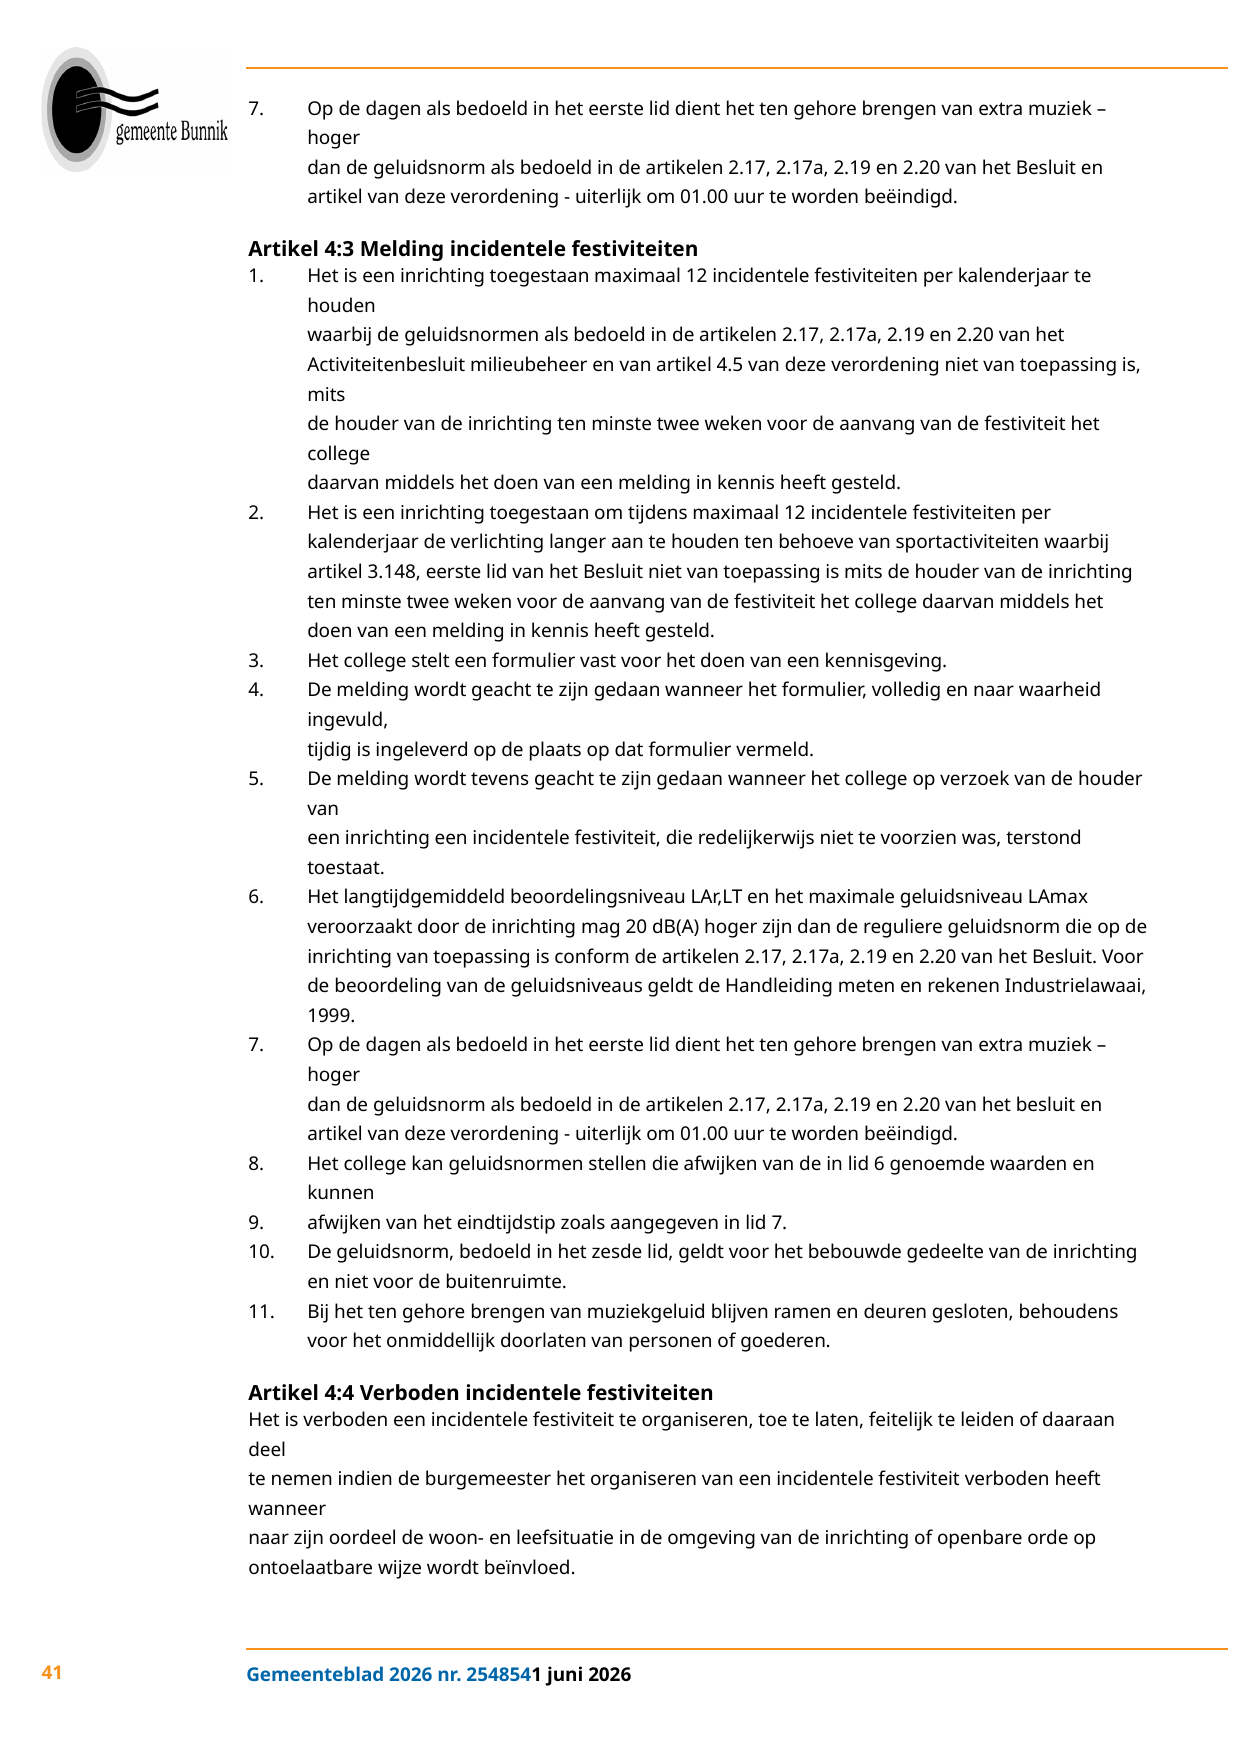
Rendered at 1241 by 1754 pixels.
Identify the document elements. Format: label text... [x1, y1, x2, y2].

list Op de dagen als bedoeld in het eerste lid dient het ten gehore brengen van extra muziek – hoger [248, 1032, 1152, 1087]
text te nemen indien de burgemeester het organiseren van een incidentele festiviteit verboden heeft wanneer [248, 1465, 1152, 1521]
list Het college stelt een formulier vast voor het doen van een kennisgeving. [248, 647, 1152, 673]
text ontoelaatbare wijze wordt beïnvloed. [248, 1554, 1152, 1580]
list de houder van de inrichting ten minste twee weken voor de aanvang van de festiviteit het college [248, 410, 1152, 466]
list Het college kan geluidsnormen stellen die afwijken van de in lid 6 genoemde waarden en kunnen [248, 1150, 1152, 1205]
list De melding wordt tevens geacht te zijn gedaan wanneer het college op verzoek van de houder van [248, 765, 1152, 821]
list afwijken van het eindtijdstip zoals aangegeven in lid 7. [248, 1209, 1152, 1235]
list dan de geluidsnorm als bedoeld in de artikelen 2.17, 2.17a, 2.19 en 2.20 van het Besluit en artikel van deze verordening - uiterlijk om 01.00 uur te worden beëindigd. [248, 154, 1152, 209]
list waarbij de geluidsnormen als bedoeld in de artikelen 2.17, 2.17a, 2.19 en 2.20 van het [248, 322, 1152, 347]
list dan de geluidsnorm als bedoeld in de artikelen 2.17, 2.17a, 2.19 en 2.20 van het besluit en artikel van deze verordening - uiterlijk om 01.00 uur te worden beëindigd. [248, 1091, 1152, 1146]
list Het langtijdgemiddeld beoordelingsniveau LAr,LT en het maximale geluidsniveau LAmax veroorzaakt door de inrichting mag 20 dB(A) hoger zijn dan de reguliere geluidsnorm die op de inrichting van toepassing is conform de artikelen 2.17, 2.17a, 2.19 en 2.20 van het Besluit. Voor de beoordeling van de geluidsniveaus geldt de Handleiding meten en rekenen Industrielawaai, 1999. [248, 884, 1152, 1028]
text Artikel 4:4 Verboden incidentele festiviteiten [248, 1378, 1152, 1406]
list Het is een inrichting toegestaan om tijdens maximaal 12 incidentele festiviteiten per kalenderjaar de verlichting langer aan te houden ten behoeve van sportactiviteiten waarbij artikel 3.148, eerste lid van het Besluit niet van toepassing is mits de houder van de inrichting ten minste twee weken voor de aanvang van de festiviteit het college daarvan middels het doen van een melding in kennis heeft gesteld. [248, 499, 1152, 643]
text Het is verboden een incidentele festiviteit te organiseren, toe te laten, feitelijk te leiden of daaraan deel [248, 1406, 1152, 1462]
picture [41, 47, 231, 172]
list De melding wordt geacht te zijn gedaan wanneer het formulier, volledig en naar waarheid ingevuld, [248, 677, 1152, 732]
list Bij het ten gehore brengen van muziekgeluid blijven ramen en deuren gesloten, behoudens voor het onmiddellijk doorlaten van personen of goederen. [248, 1298, 1152, 1353]
list daarvan middels het doen van een melding in kennis heeft gesteld. [248, 469, 1152, 495]
list Het is een inrichting toegestaan maximaal 12 incidentele festiviteiten per kalenderjaar te houden [248, 262, 1152, 318]
text Artikel 4:3 Melding incidentele festiviteiten [248, 234, 1152, 262]
list De geluidsnorm, bedoeld in het zesde lid, geldt voor het bebouwde gedeelte van de inrichting en niet voor de buitenruimte. [248, 1239, 1152, 1294]
list een inrichting een incidentele festiviteit, die redelijkerwijs niet te voorzien was, terstond toestaat. [248, 824, 1152, 880]
list tijdig is ingeleverd op de plaats op dat formulier vermeld. [248, 736, 1152, 761]
list Activiteitenbesluit milieubeheer en van artikel 4.5 van deze verordening niet van toepassing is, mits [248, 351, 1152, 406]
list Op de dagen als bedoeld in het eerste lid dient het ten gehore brengen van extra muziek – hoger [248, 95, 1152, 150]
text naar zijn oordeel de woon- en leefsituatie in de omgeving van de inrichting of openbare orde op [248, 1524, 1152, 1550]
